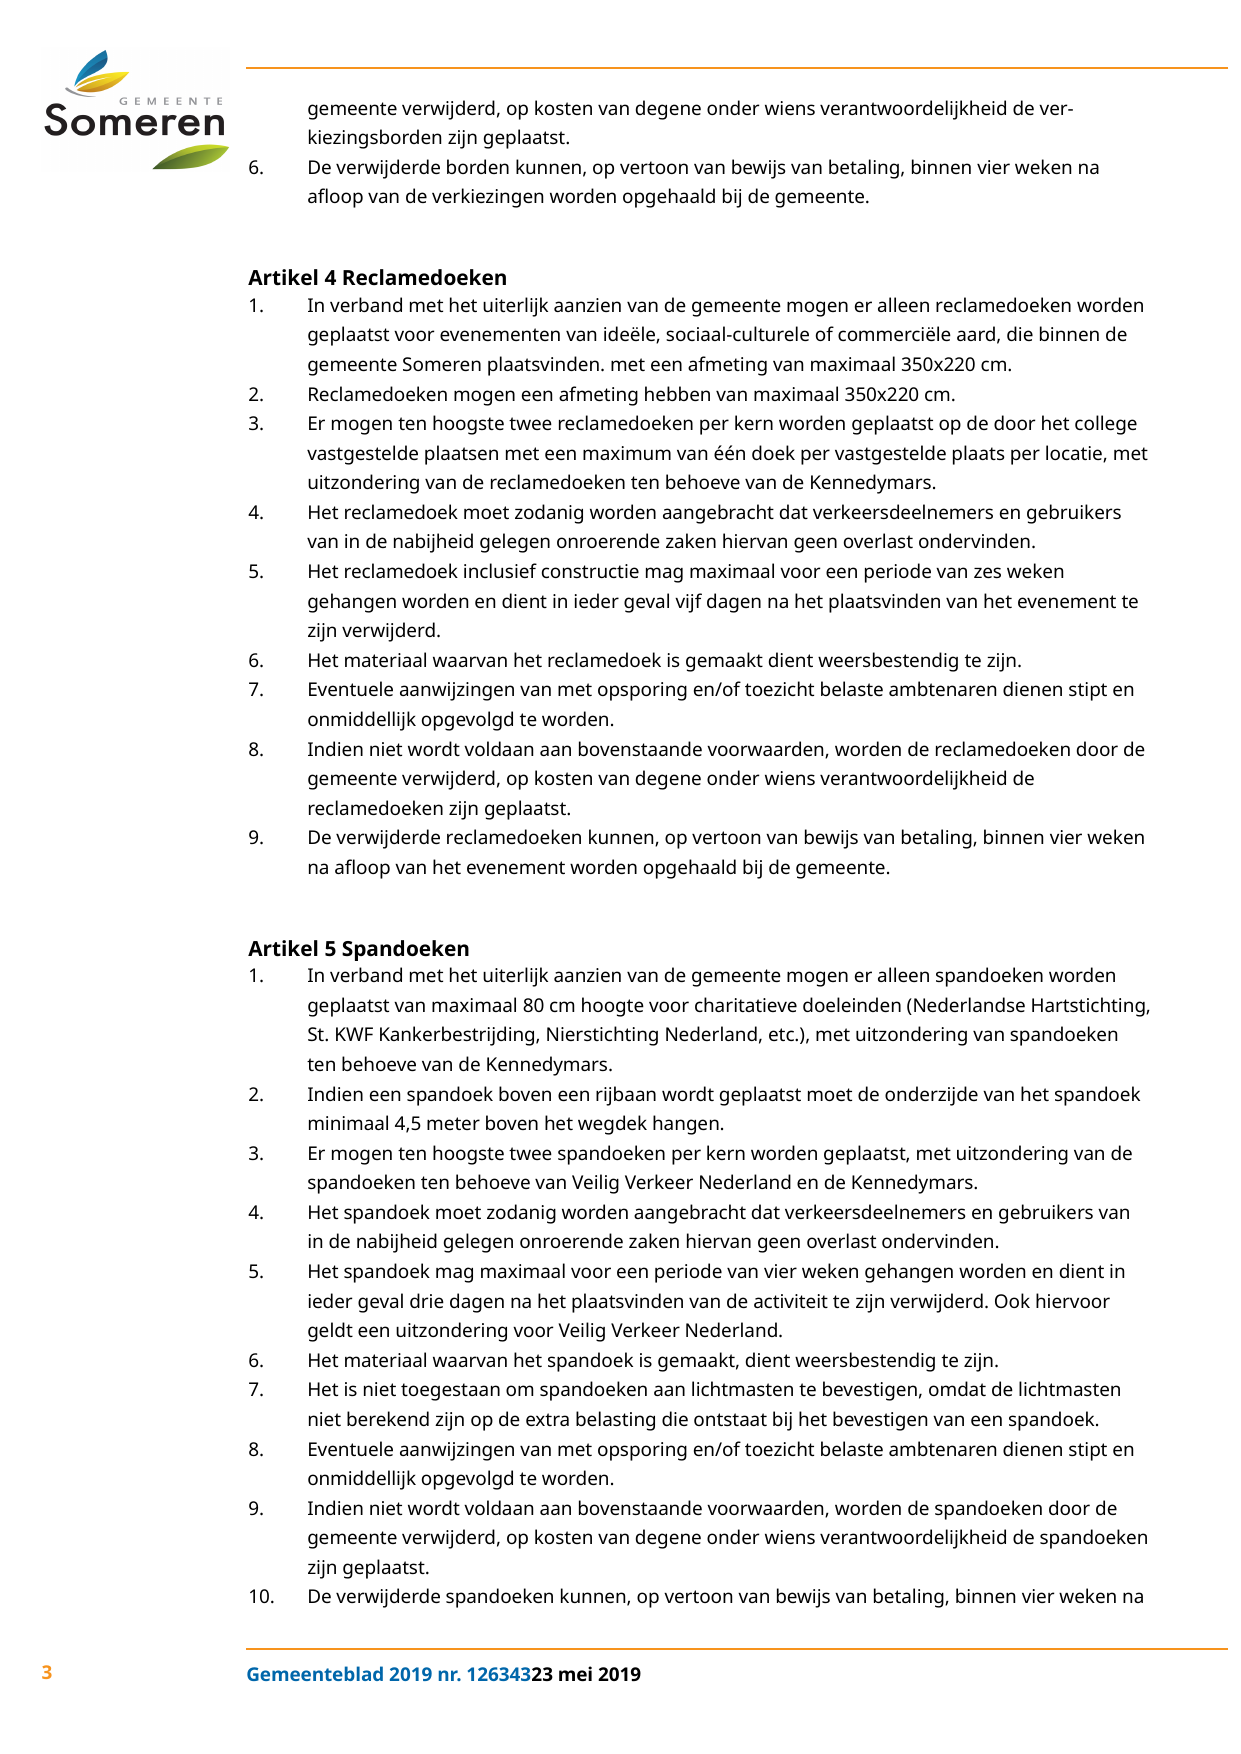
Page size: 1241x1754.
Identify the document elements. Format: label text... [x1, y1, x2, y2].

list Indien niet wordt voldaan aan bovenstaande voorwaarden, worden de reclamedoeken door de gemeente verwijderd, op kosten van degene onder wiens verantwoordelijkheid de reclamedoeken zijn geplaatst. [248, 736, 1152, 821]
list Het spandoek mag maximaal voor een periode van vier weken gehangen worden en dient in ieder geval drie dagen na het plaatsvinden van de activiteit te zijn verwijderd. Ook hiervoor geldt een uitzondering voor Veilig Verkeer Nederland. [248, 1258, 1152, 1343]
list Het materiaal waarvan het spandoek is gemaakt, dient weersbestendig te zijn. [248, 1347, 1152, 1373]
text Artikel 5 Spandoeken [248, 934, 1152, 962]
list Het reclamedoek moet zodanig worden aangebracht dat verkeersdeelnemers en gebruikers van in de nabijheid gelegen onroerende zaken hiervan geen overlast ondervinden. [248, 499, 1152, 554]
list De verwijderde borden kunnen, op vertoon van bewijs van betaling, binnen vier weken na afloop van de verkiezingen worden opgehaald bij de gemeente. [248, 154, 1152, 209]
list De verwijderde reclamedoeken kunnen, op vertoon van bewijs van betaling, binnen vier weken na afloop van het evenement worden opgehaald bij de gemeente. [248, 824, 1152, 880]
list Er mogen ten hoogste twee spandoeken per kern worden geplaatst, met uitzondering van de spandoeken ten behoeve van Veilig Verkeer Nederland en de Kennedymars. [248, 1140, 1152, 1195]
text Artikel 4 Reclamedoeken [248, 263, 1152, 292]
list Reclamedoeken mogen een afmeting hebben van maximaal 350x220 cm. [248, 381, 1152, 406]
list Het materiaal waarvan het reclamedoek is gemaakt dient weersbestendig te zijn. [248, 647, 1152, 673]
list gemeente verwijderd, op kosten van degene onder wiens verantwoordelijkheid de ver-kiezingsborden zijn geplaatst. [248, 95, 1152, 150]
list Indien niet wordt voldaan aan bovenstaande voorwaarden, worden de spandoeken door de gemeente verwijderd, op kosten van degene onder wiens verantwoordelijkheid de spandoeken zijn geplaatst. [248, 1495, 1152, 1580]
list Het spandoek moet zodanig worden aangebracht dat verkeersdeelnemers en gebruikers van in de nabijheid gelegen onroerende zaken hiervan geen overlast ondervinden. [248, 1199, 1152, 1254]
list Indien een spandoek boven een rijbaan wordt geplaatst moet de onderzijde van het spandoek minimaal 4,5 meter boven het wegdek hangen. [248, 1081, 1152, 1136]
list In verband met het uiterlijk aanzien van de gemeente mogen er alleen spandoeken worden geplaatst van maximaal 80 cm hoogte voor charitatieve doeleinden (Nederlandse Hartstichting, St. KWF Kankerbestrijding, Nierstichting Nederland, etc.), met uitzondering van spandoeken ten behoeve van de Kennedymars. [248, 962, 1152, 1077]
list Eventuele aanwijzingen van met opsporing en/of toezicht belaste ambtenaren dienen stipt en onmiddellijk opgevolgd te worden. [248, 677, 1152, 732]
list De verwijderde spandoeken kunnen, op vertoon van bewijs van betaling, binnen vier weken na [248, 1584, 1152, 1609]
list Het is niet toegestaan om spandoeken aan lichtmasten te bevestigen, omdat de lichtmasten niet berekend zijn op de extra belasting die ontstaat bij het bevestigen van een spandoek. [248, 1377, 1152, 1432]
picture [41, 47, 231, 172]
list Er mogen ten hoogste twee reclamedoeken per kern worden geplaatst op de door het college vastgestelde plaatsen met een maximum van één doek per vastgestelde plaats per locatie, met uitzondering van de reclamedoeken ten behoeve van de Kennedymars. [248, 410, 1152, 495]
list Eventuele aanwijzingen van met opsporing en/of toezicht belaste ambtenaren dienen stipt en onmiddellijk opgevolgd te worden. [248, 1436, 1152, 1491]
list Het reclamedoek inclusief constructie mag maximaal voor een periode van zes weken gehangen worden en dient in ieder geval vijf dagen na het plaatsvinden van het evenement te zijn verwijderd. [248, 558, 1152, 643]
list In verband met het uiterlijk aanzien van de gemeente mogen er alleen reclamedoeken worden geplaatst voor evenementen van ideële, sociaal-culturele of commerciële aard, die binnen de gemeente Someren plaatsvinden. met een afmeting van maximaal 350x220 cm. [248, 292, 1152, 377]
